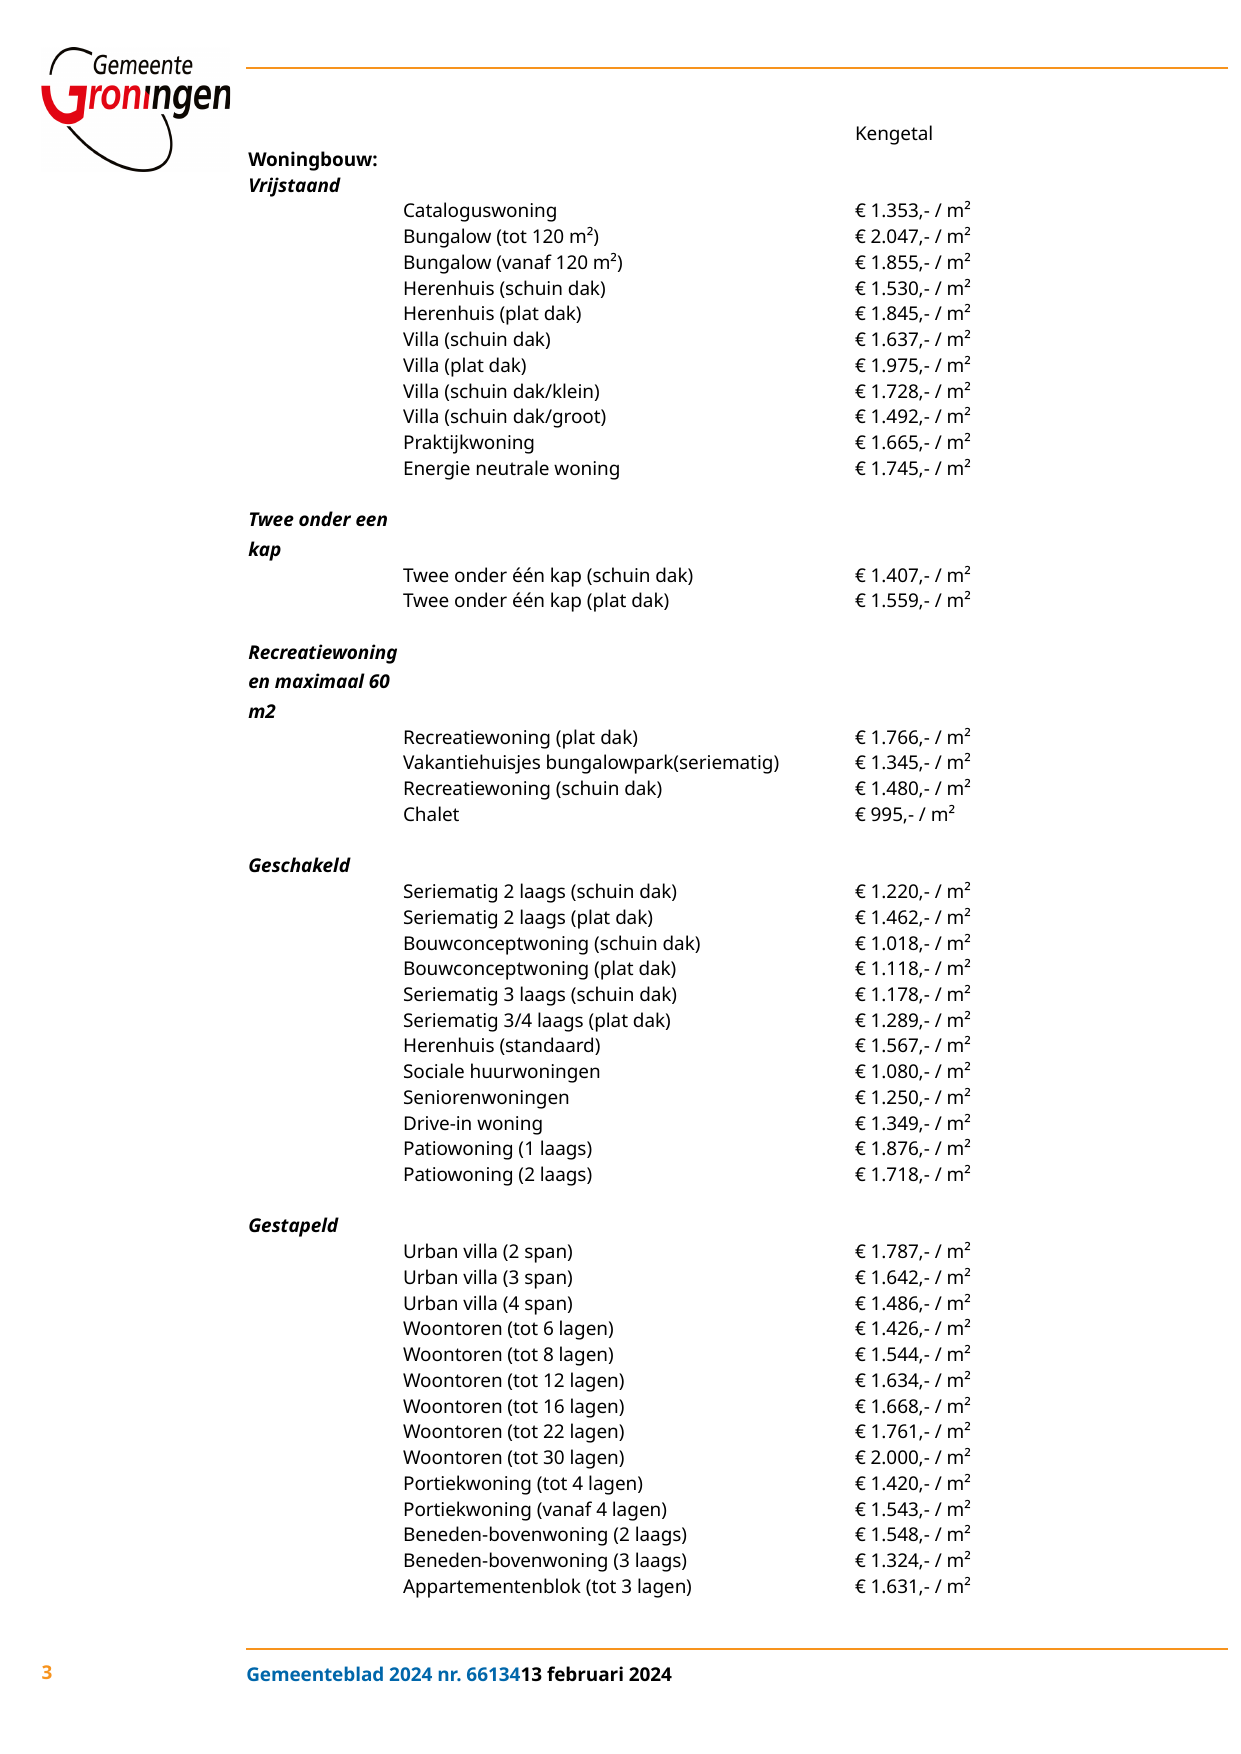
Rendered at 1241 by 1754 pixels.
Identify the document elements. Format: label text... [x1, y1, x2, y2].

table_cell [248, 1058, 403, 1084]
table_cell [248, 249, 403, 275]
table_cell [248, 1239, 403, 1264]
table_cell € 1.634,- / m² [855, 1367, 1003, 1393]
table_cell Appartementenblok (tot 3 lagen) [403, 1573, 855, 1599]
table_cell [248, 724, 403, 749]
table_cell [248, 1084, 403, 1110]
table_cell € 1.420,- / m² [855, 1470, 1003, 1496]
table_cell Urban villa (4 span) [403, 1290, 855, 1316]
table_cell € 1.544,- / m² [855, 1341, 1003, 1367]
table_cell Vakantiehuisjes bungalowpark(seriematig) [403, 750, 855, 775]
table_cell [248, 326, 403, 352]
table_cell Urban villa (3 span) [403, 1264, 855, 1290]
table_cell [248, 404, 403, 429]
table_cell [855, 827, 1003, 852]
table_cell € 1.289,- / m² [855, 1007, 1003, 1033]
table_cell [403, 121, 855, 146]
picture [41, 47, 231, 172]
table_cell € 1.567,- / m² [855, 1033, 1003, 1058]
table_cell [855, 639, 1003, 724]
table_cell Twee onder een kap [248, 506, 403, 562]
table_cell [248, 455, 403, 481]
table_cell € 1.480,- / m² [855, 775, 1003, 801]
table_cell € 1.766,- / m² [855, 724, 1003, 749]
table_cell [248, 930, 403, 955]
table_cell € 1.492,- / m² [855, 404, 1003, 429]
table_cell [248, 775, 403, 801]
table_cell € 1.665,- / m² [855, 429, 1003, 455]
table_cell € 1.426,- / m² [855, 1316, 1003, 1341]
table_cell Recreatiewoning (schuin dak) [403, 775, 855, 801]
table_cell [248, 95, 403, 121]
table_cell Villa (schuin dak) [403, 326, 855, 352]
table_cell [855, 146, 1003, 172]
table_cell Recreatiewoning (plat dak) [403, 724, 855, 749]
table_cell [855, 481, 1003, 506]
table_cell Beneden-bovenwoning (2 laags) [403, 1521, 855, 1547]
table_cell [248, 1393, 403, 1418]
table_cell [248, 562, 403, 587]
table_cell € 1.080,- / m² [855, 1058, 1003, 1084]
table_cell € 1.668,- / m² [855, 1393, 1003, 1418]
table_cell [855, 1187, 1003, 1213]
table_cell Bouwconceptwoning (plat dak) [403, 955, 855, 981]
table_cell Bouwconceptwoning (schuin dak) [403, 930, 855, 955]
table_cell € 1.324,- / m² [855, 1547, 1003, 1573]
table_cell Villa (plat dak) [403, 352, 855, 378]
table_cell [248, 301, 403, 326]
table_cell [248, 481, 403, 506]
table_cell € 1.761,- / m² [855, 1419, 1003, 1444]
table_cell Woontoren (tot 8 lagen) [403, 1341, 855, 1367]
table_cell Herenhuis (schuin dak) [403, 275, 855, 301]
table_cell [248, 275, 403, 301]
table_cell € 1.718,- / m² [855, 1161, 1003, 1187]
table_cell Woontoren (tot 12 lagen) [403, 1367, 855, 1393]
table_cell [248, 1007, 403, 1033]
table_cell [248, 613, 403, 639]
table_cell [248, 121, 403, 146]
table_cell Cataloguswoning [403, 198, 855, 223]
table_cell [403, 827, 855, 852]
table_cell [248, 904, 403, 930]
table_cell Chalet [403, 801, 855, 827]
table_cell [855, 172, 1003, 198]
table_cell € 2.047,- / m² [855, 224, 1003, 249]
table_cell [248, 1110, 403, 1136]
table_cell € 2.000,- / m² [855, 1444, 1003, 1470]
table_cell Bungalow (tot 120 m²) [403, 224, 855, 249]
table_cell € 1.118,- / m² [855, 955, 1003, 981]
table_cell Portiekwoning (tot 4 lagen) [403, 1470, 855, 1496]
table_cell € 1.462,- / m² [855, 904, 1003, 930]
table_cell Seriematig 3/4 laags (plat dak) [403, 1007, 855, 1033]
table_cell € 995,- / m² [855, 801, 1003, 827]
table_cell Seriematig 2 laags (plat dak) [403, 904, 855, 930]
table_cell Praktijkwoning [403, 429, 855, 455]
table_cell [403, 613, 855, 639]
table_cell [403, 506, 855, 562]
table_cell [248, 429, 403, 455]
table_cell Drive-in woning [403, 1110, 855, 1136]
table_cell Patiowoning (1 laags) [403, 1136, 855, 1161]
table_cell [248, 352, 403, 378]
table_cell [403, 172, 855, 198]
table_cell € 1.220,- / m² [855, 878, 1003, 904]
table_cell € 1.876,- / m² [855, 1136, 1003, 1161]
table_cell Seriematig 2 laags (schuin dak) [403, 878, 855, 904]
table_cell Herenhuis (standaard) [403, 1033, 855, 1058]
table_cell Urban villa (2 span) [403, 1239, 855, 1264]
table_cell [248, 955, 403, 981]
table_cell € 1.353,- / m² [855, 198, 1003, 223]
table_cell [855, 95, 1003, 121]
table_cell [248, 750, 403, 775]
table_cell [248, 378, 403, 403]
table_cell Vrijstaand [248, 172, 403, 198]
table_cell Woontoren (tot 30 lagen) [403, 1444, 855, 1470]
table_cell € 1.530,- / m² [855, 275, 1003, 301]
table_cell [248, 1573, 403, 1599]
table_cell [248, 801, 403, 827]
table_cell Kengetal [855, 121, 1003, 146]
table_cell € 1.631,- / m² [855, 1573, 1003, 1599]
table_cell € 1.486,- / m² [855, 1290, 1003, 1316]
table_cell € 1.787,- / m² [855, 1239, 1003, 1264]
table_cell € 1.745,- / m² [855, 455, 1003, 481]
table_cell [248, 1341, 403, 1367]
table_cell Geschakeld [248, 853, 403, 878]
table_cell Seriematig 3 laags (schuin dak) [403, 981, 855, 1007]
table_cell Patiowoning (2 laags) [403, 1161, 855, 1187]
table_cell [403, 1213, 855, 1238]
table_cell Energie neutrale woning [403, 455, 855, 481]
table_cell Herenhuis (plat dak) [403, 301, 855, 326]
table_cell € 1.345,- / m² [855, 750, 1003, 775]
table_cell [248, 1290, 403, 1316]
table_cell € 1.250,- / m² [855, 1084, 1003, 1110]
table_cell Sociale huurwoningen [403, 1058, 855, 1084]
table_cell [248, 1496, 403, 1521]
table_cell [248, 1161, 403, 1187]
table_cell [248, 827, 403, 852]
table_cell € 1.178,- / m² [855, 981, 1003, 1007]
table_cell € 1.349,- / m² [855, 1110, 1003, 1136]
table_cell Portiekwoning (vanaf 4 lagen) [403, 1496, 855, 1521]
table_cell [248, 1521, 403, 1547]
table_cell € 1.642,- / m² [855, 1264, 1003, 1290]
table_cell [403, 853, 855, 878]
table_cell [403, 1187, 855, 1213]
table_cell € 1.559,- / m² [855, 588, 1003, 613]
table_cell Woningbouw: [248, 146, 403, 172]
table_cell Recreatiewoningen maximaal 60 m2 [248, 639, 403, 724]
table_cell Beneden-bovenwoning (3 laags) [403, 1547, 855, 1573]
table_cell Woontoren (tot 22 lagen) [403, 1419, 855, 1444]
table_cell € 1.975,- / m² [855, 352, 1003, 378]
table_cell € 1.728,- / m² [855, 378, 1003, 403]
table_cell Woontoren (tot 16 lagen) [403, 1393, 855, 1418]
table_cell Gestapeld [248, 1213, 403, 1238]
table_cell [248, 1187, 403, 1213]
table_cell [248, 981, 403, 1007]
table_cell [248, 1470, 403, 1496]
table_cell € 1.018,- / m² [855, 930, 1003, 955]
table_cell Twee onder één kap (schuin dak) [403, 562, 855, 587]
table_cell [248, 1547, 403, 1573]
table_cell € 1.845,- / m² [855, 301, 1003, 326]
table_cell Bungalow (vanaf 120 m²) [403, 249, 855, 275]
table_cell [403, 639, 855, 724]
table_cell [248, 1367, 403, 1393]
table_cell [248, 1316, 403, 1341]
table_cell [248, 1136, 403, 1161]
table_cell € 1.543,- / m² [855, 1496, 1003, 1521]
table_cell Twee onder één kap (plat dak) [403, 588, 855, 613]
table_cell [248, 198, 403, 223]
table_cell € 1.637,- / m² [855, 326, 1003, 352]
table_cell [248, 1264, 403, 1290]
table_cell € 1.407,- / m² [855, 562, 1003, 587]
table_cell [248, 1419, 403, 1444]
table_cell [855, 853, 1003, 878]
table_cell [248, 224, 403, 249]
table_cell Villa (schuin dak/groot) [403, 404, 855, 429]
table_cell [855, 613, 1003, 639]
table_cell Seniorenwoningen [403, 1084, 855, 1110]
table_cell [248, 1444, 403, 1470]
table_cell [248, 588, 403, 613]
table_cell [248, 878, 403, 904]
table_cell [855, 1213, 1003, 1238]
table_cell Villa (schuin dak/klein) [403, 378, 855, 403]
table_cell € 1.548,- / m² [855, 1521, 1003, 1547]
table_cell [403, 95, 855, 121]
table_cell Woontoren (tot 6 lagen) [403, 1316, 855, 1341]
table_cell € 1.855,- / m² [855, 249, 1003, 275]
table_cell [855, 506, 1003, 562]
table_cell [403, 481, 855, 506]
table_cell [248, 1033, 403, 1058]
table_cell [403, 146, 855, 172]
